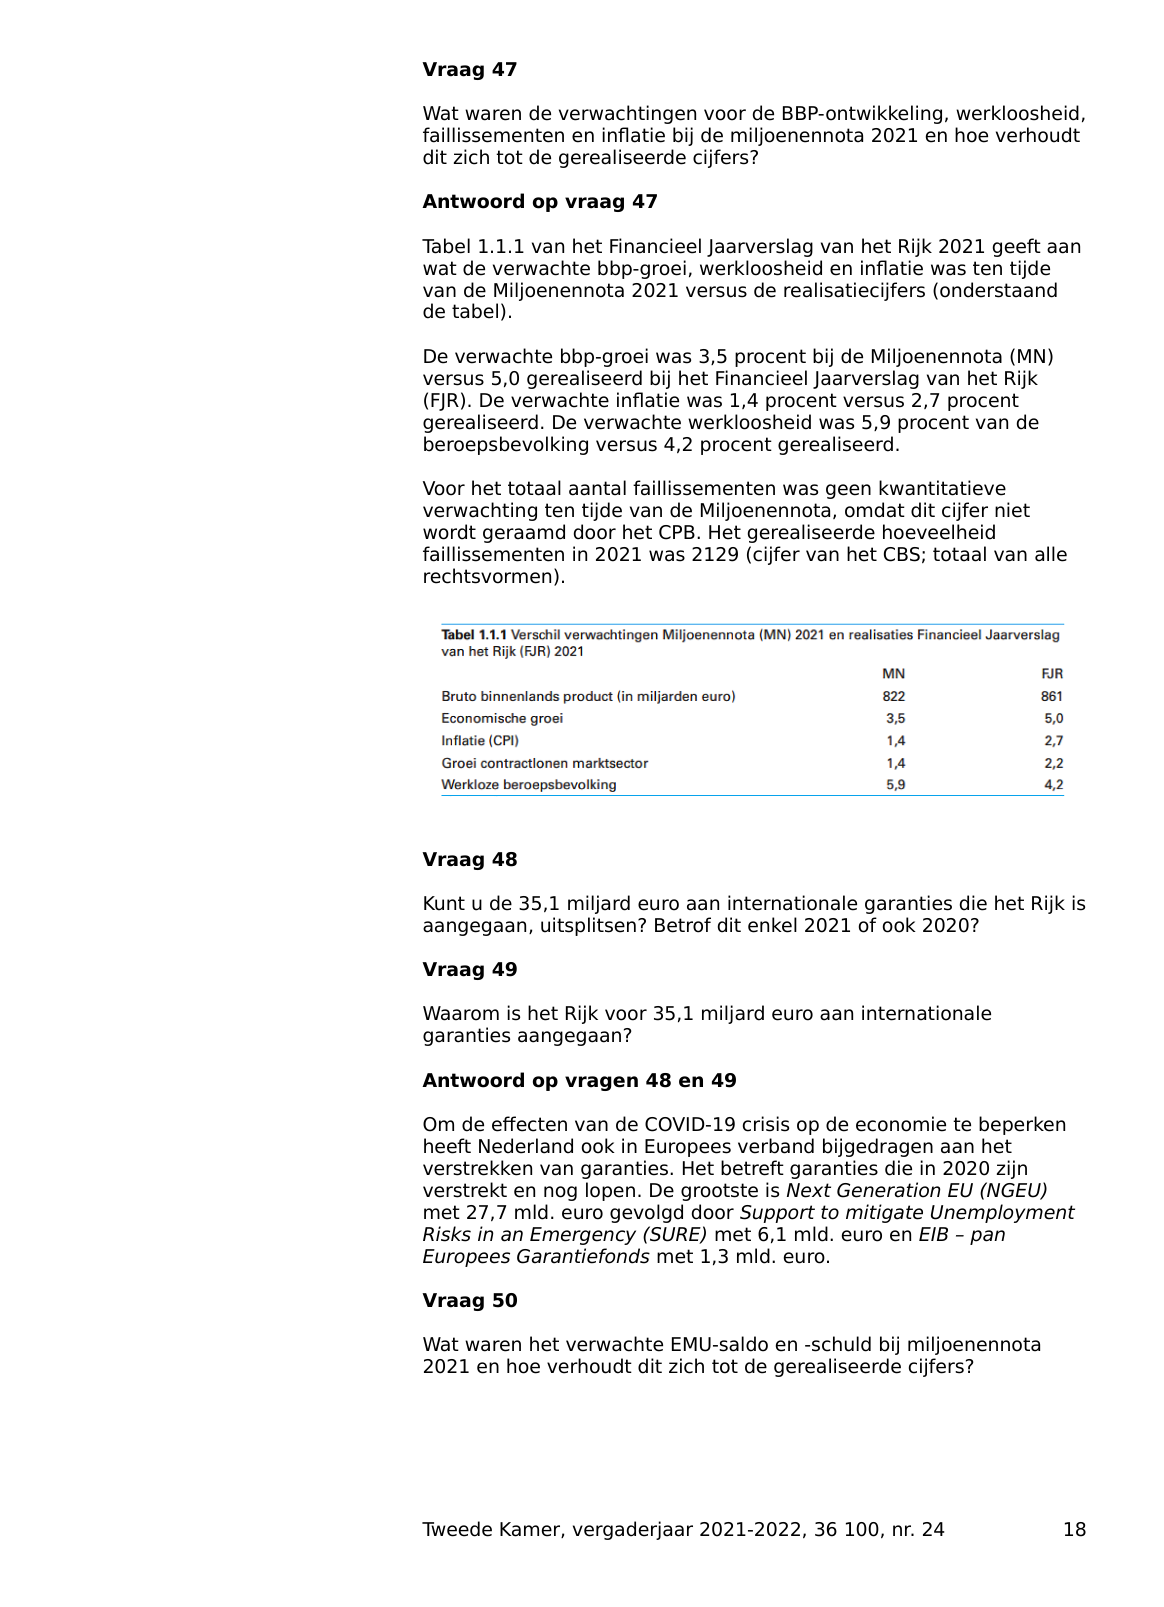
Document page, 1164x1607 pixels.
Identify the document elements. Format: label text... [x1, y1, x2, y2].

subtitle Vraag 48 [422, 849, 1087, 871]
text Kunt u de 35,1 miljard euro aan internationale garanties die het Rijk is aangegaan, uitsplitsen? Betrof dit enkel 2021 of ook 2020? [422, 893, 1087, 937]
picture [422, 609, 1072, 805]
text Om de effecten van de COVID-19 crisis op de economie te beperken heeft Nederland ook in Europees verband bijgedragen aan het verstrekken van garanties. Het betreft garanties die in 2020 zijn verstrekt en nog lopen. De grootste is Next Generation EU (NGEU) met 27,7 mld. euro gevolgd door Support to mitigate Unemployment Risks in an Emergency (SURE) met 6,1 mld. euro en EIB – pan Europees Garantiefonds met 1,3 mld. euro. [422, 1114, 1087, 1267]
subtitle Antwoord op vraag 47 [422, 191, 1087, 213]
subtitle Antwoord op vragen 48 en 49 [422, 1069, 1087, 1091]
text Wat waren het verwachte EMU-saldo en -schuld bij miljoenennota 2021 en hoe verhoudt dit zich tot de gerealiseerde cijfers? [422, 1334, 1087, 1378]
subtitle Vraag 47 [422, 59, 1087, 81]
subtitle Vraag 50 [422, 1290, 1087, 1312]
text Voor het totaal aantal faillissementen was geen kwantitatieve verwachting ten tijde van de Miljoenennota, omdat dit cijfer niet wordt geraamd door het CPB. Het gerealiseerde hoeveelheid faillissementen in 2021 was 2129 (cijfer van het CBS; totaal van alle rechtsvormen). [422, 478, 1087, 588]
text Wat waren de verwachtingen voor de BBP-ontwikkeling, werkloosheid, faillissementen en inflatie bij de miljoenennota 2021 en hoe verhoudt dit zich tot de gerealiseerde cijfers? [422, 103, 1087, 169]
text Tabel 1.1.1 van het Financieel Jaarverslag van het Rijk 2021 geeft aan wat de verwachte bbp-groei, werkloosheid en inflatie was ten tijde van de Miljoenennota 2021 versus de realisatiecijfers (onderstaand de tabel). [422, 236, 1087, 323]
subtitle Vraag 49 [422, 959, 1087, 981]
text De verwachte bbp-groei was 3,5 procent bij de Miljoenennota (MN) versus 5,0 gerealiseerd bij het Financieel Jaarverslag van het Rijk (FJR). De verwachte inflatie was 1,4 procent versus 2,7 procent gerealiseerd. De verwachte werkloosheid was 5,9 procent van de beroepsbevolking versus 4,2 procent gerealiseerd. [422, 346, 1087, 456]
text Waarom is het Rijk voor 35,1 miljard euro aan internationale garanties aangegaan? [422, 1003, 1087, 1047]
